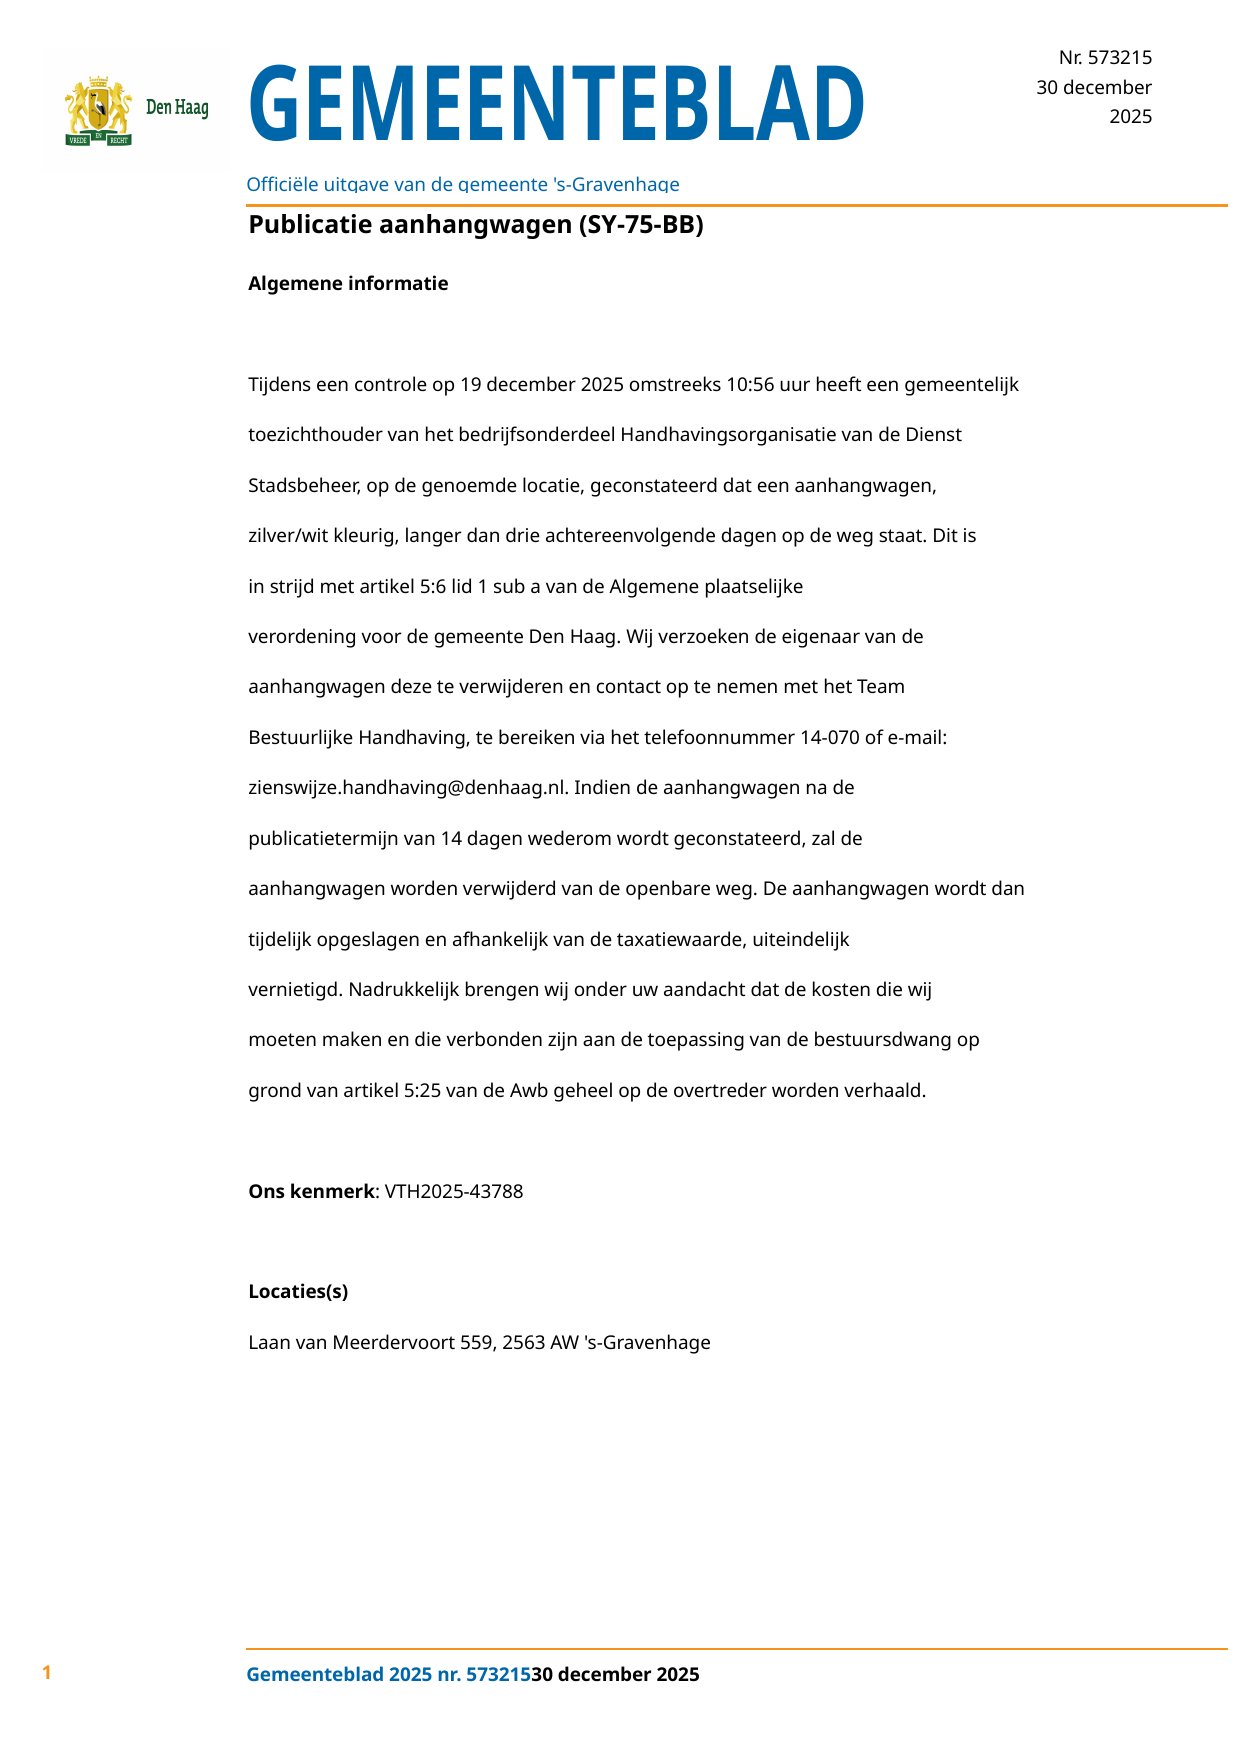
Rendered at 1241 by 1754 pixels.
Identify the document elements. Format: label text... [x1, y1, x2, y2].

text aanhangwagen deze te verwijderen en contact op te nemen met het Team [248, 674, 1152, 699]
text Publicatie aanhangwagen (SY-75-BB) [248, 207, 1152, 241]
text aanhangwagen worden verwijderd van de openbare weg. De aanhangwagen wordt dan [248, 875, 1152, 901]
text in strijd met artikel 5:6 lid 1 sub a van de Algemene plaatselijke [248, 573, 1152, 598]
text Tijdens een controle op 19 december 2025 omstreeks 10:56 uur heeft een gemeentelijk [248, 371, 1152, 397]
text moeten maken en die verbonden zijn aan de toepassing van de bestuursdwang op [248, 1027, 1152, 1052]
text zienswijze.handhaving@denhaag.nl. Indien de aanhangwagen na de [248, 774, 1152, 800]
text vernietigd. Nadrukkelijk brengen wij onder uw aandacht dat de kosten die wij [248, 976, 1152, 1002]
text tijdelijk opgeslagen en afhankelijk van de taxatiewaarde, uiteindelijk [248, 926, 1152, 951]
text verordening voor de gemeente Den Haag. Wij verzoeken de eigenaar van de [248, 623, 1152, 649]
text publicatietermijn van 14 dagen wederom wordt geconstateerd, zal de [248, 825, 1152, 851]
text Locaties(s) [248, 1279, 1152, 1304]
text Bestuurlijke Handhaving, te bereiken via het telefoonnummer 14-070 of e-mail: [248, 724, 1152, 750]
text grond van artikel 5:25 van de Awb geheel op de overtreder worden verhaald. [248, 1077, 1152, 1103]
text Algemene informatie [248, 270, 1152, 296]
picture [41, 47, 231, 172]
text Stadsbeheer, op de genoemde locatie, geconstateerd dat een aanhangwagen, [248, 472, 1152, 498]
text toezichthouder van het bedrijfsonderdeel Handhavingsorganisatie van de Dienst [248, 422, 1152, 447]
text Laan van Meerdervoort 559, 2563 AW 's-Gravenhage [248, 1329, 1152, 1355]
text zilver/wit kleurig, langer dan drie achtereenvolgende dagen op de weg staat. Dit is [248, 522, 1152, 548]
text Ons kenmerk: VTH2025-43788 [248, 1178, 1152, 1203]
